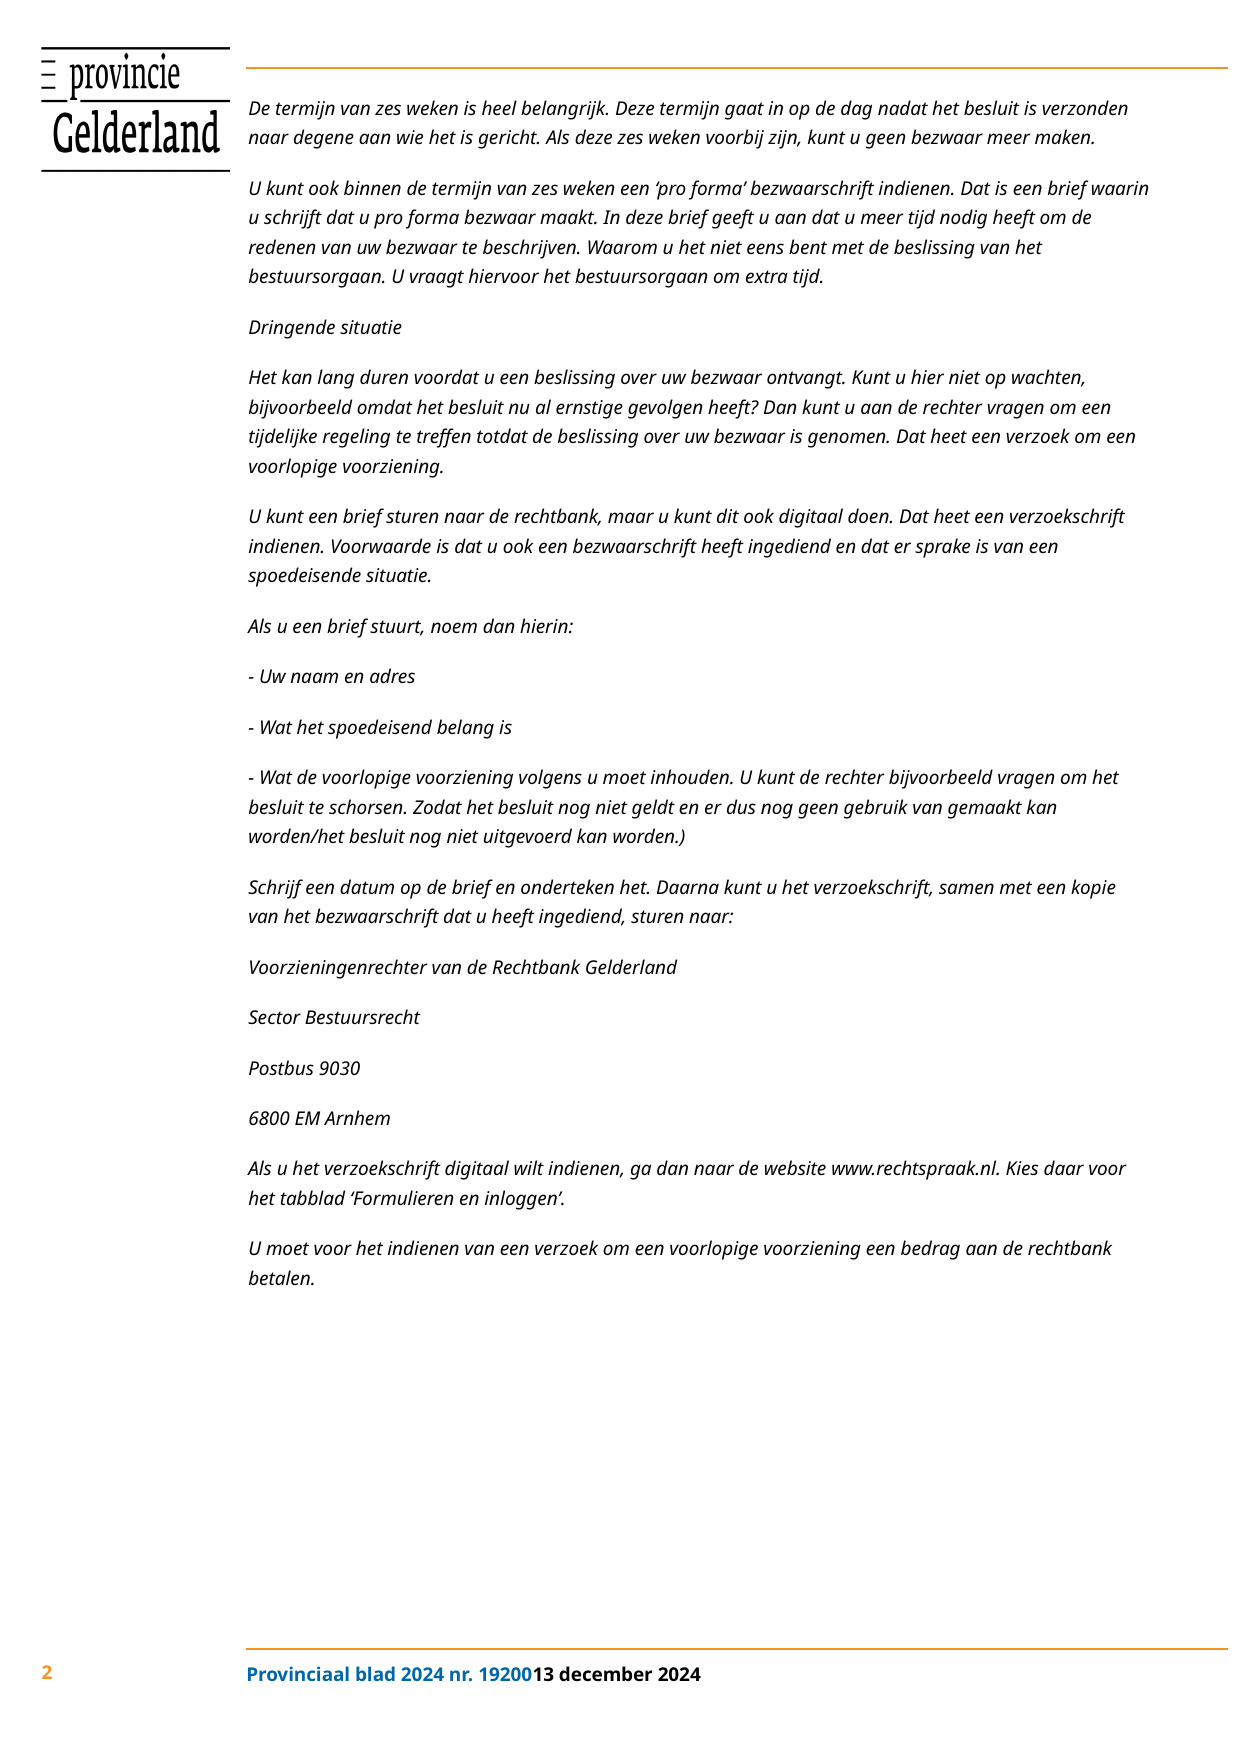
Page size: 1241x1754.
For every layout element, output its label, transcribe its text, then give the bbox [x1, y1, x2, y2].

text Als u het verzoekschrift digitaal wilt indienen, ga dan naar de website www.rechtspraak.nl. Kies daar voor het tabblad ‘Formulieren en inloggen’. [248, 1156, 1152, 1211]
text Dringende situatie [248, 314, 1152, 340]
text Sector Bestuursrecht [248, 1004, 1152, 1030]
text Voorzieningenrechter van de Rechtbank Gelderland [248, 954, 1152, 980]
text U kunt een brief sturen naar de rechtbank, maar u kunt dit ook digitaal doen. Dat heet een verzoekschrift indienen. Voorwaarde is dat u ook een bezwaarschrift heeft ingediend en dat er sprake is van een spoedeisende situatie. [248, 503, 1152, 588]
text U moet voor het indienen van een verzoek om een voorlopige voorziening een bedrag aan de rechtbank betalen. [248, 1236, 1152, 1291]
picture [41, 47, 231, 172]
text Schrijf een datum op de brief en onderteken het. Daarna kunt u het verzoekschrift, samen met een kopie van het bezwaarschrift dat u heeft ingediend, sturen naar: [248, 874, 1152, 929]
text Als u een brief stuurt, noem dan hierin: [248, 613, 1152, 639]
text - Uw naam en adres [248, 663, 1152, 689]
text U kunt ook binnen de termijn van zes weken een ‘pro forma’ bezwaarschrift indienen. Dat is een brief waarin u schrijft dat u pro forma bezwaar maakt. In deze brief geeft u aan dat u meer tijd nodig heeft om de redenen van uw bezwaar te beschrijven. Waarom u het niet eens bent met de beslissing van het bestuursorgaan. U vraagt hiervoor het bestuursorgaan om extra tijd. [248, 175, 1152, 289]
text - Wat de voorlopige voorziening volgens u moet inhouden. U kunt de rechter bijvoorbeeld vragen om het besluit te schorsen. Zodat het besluit nog niet geldt en er dus nog geen gebruik van gemaakt kan worden/het besluit nog niet uitgevoerd kan worden.) [248, 764, 1152, 849]
text Postbus 9030 [248, 1055, 1152, 1081]
text De termijn van zes weken is heel belangrijk. Deze termijn gaat in op de dag nadat het besluit is verzonden naar degene aan wie het is gericht. Als deze zes weken voorbij zijn, kunt u geen bezwaar meer maken. [248, 95, 1152, 150]
text - Wat het spoedeisend belang is [248, 714, 1152, 740]
text Het kan lang duren voordat u een beslissing over uw bezwaar ontvangt. Kunt u hier niet op wachten, bijvoorbeeld omdat het besluit nu al ernstige gevolgen heeft? Dan kunt u aan de rechter vragen om een tijdelijke regeling te treffen totdat de beslissing over uw bezwaar is genomen. Dat heet een verzoek om een voorlopige voorziening. [248, 364, 1152, 479]
text 6800 EM Arnhem [248, 1105, 1152, 1131]
